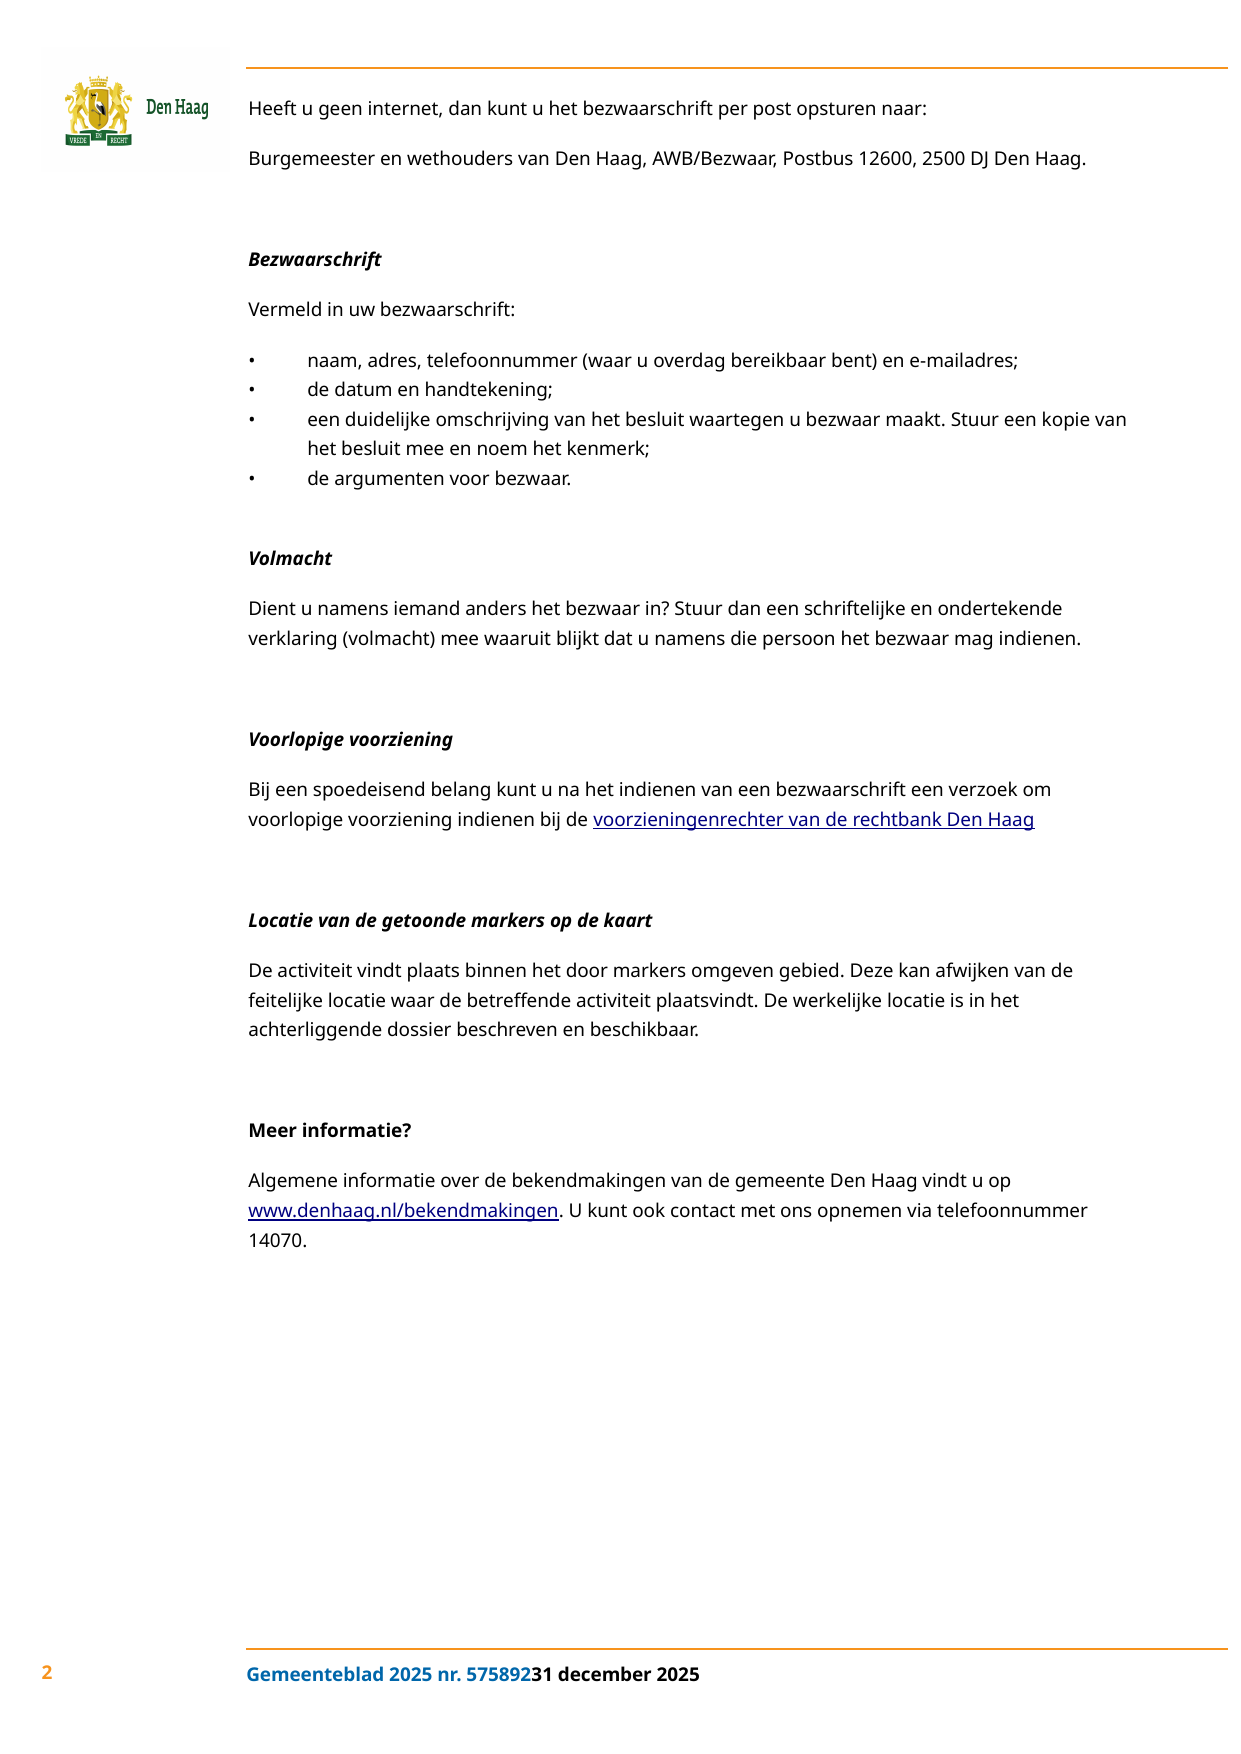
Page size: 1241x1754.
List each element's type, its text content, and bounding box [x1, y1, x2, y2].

text Locatie van de getoonde markers op de kaart [248, 907, 1152, 933]
list naam, adres, telefoonnummer (waar u overdag bereikbaar bent) en e-mailadres; [248, 347, 1152, 373]
text Bij een spoedeisend belang kunt u na het indienen van een bezwaarschrift een verzoek om voorlopige voorziening indienen bij de voorzieningenrechter van de rechtbank Den Haag [248, 776, 1152, 832]
text Algemene informatie over de bekendmakingen van de gemeente Den Haag vindt u op www.denhaag.nl/bekendmakingen. U kunt ook contact met ons opnemen via telefoonnummer 14070. [248, 1168, 1152, 1253]
text Bezwaarschrift [248, 246, 1152, 272]
text Burgemeester en wethouders van Den Haag, AWB/Bezwaar, Postbus 12600, 2500 DJ Den Haag. [248, 145, 1152, 171]
text Volmacht [248, 545, 1152, 571]
text Voorlopige voorziening [248, 726, 1152, 752]
text Meer informatie? [248, 1117, 1152, 1143]
list de datum en handtekening; [248, 376, 1152, 402]
text Vermeld in uw bezwaarschrift: [248, 296, 1152, 322]
text Dient u namens iemand anders het bezwaar in? Stuur dan een schriftelijke en ondertekende verklaring (volmacht) mee waaruit blijkt dat u namens die persoon het bezwaar mag indienen. [248, 596, 1152, 651]
text De activiteit vindt plaats binnen het door markers omgeven gebied. Deze kan afwijken van de feitelijke locatie waar de betreffende activiteit plaatsvindt. De werkelijke locatie is in het achterliggende dossier beschreven en beschikbaar. [248, 957, 1152, 1042]
list een duidelijke omschrijving van het besluit waartegen u bezwaar maakt. Stuur een kopie van het besluit mee en noem het kenmerk; [248, 406, 1152, 461]
list de argumenten voor bezwaar. [248, 465, 1152, 491]
text Heeft u geen internet, dan kunt u het bezwaarschrift per post opsturen naar: [248, 95, 1152, 121]
picture [41, 47, 231, 172]
